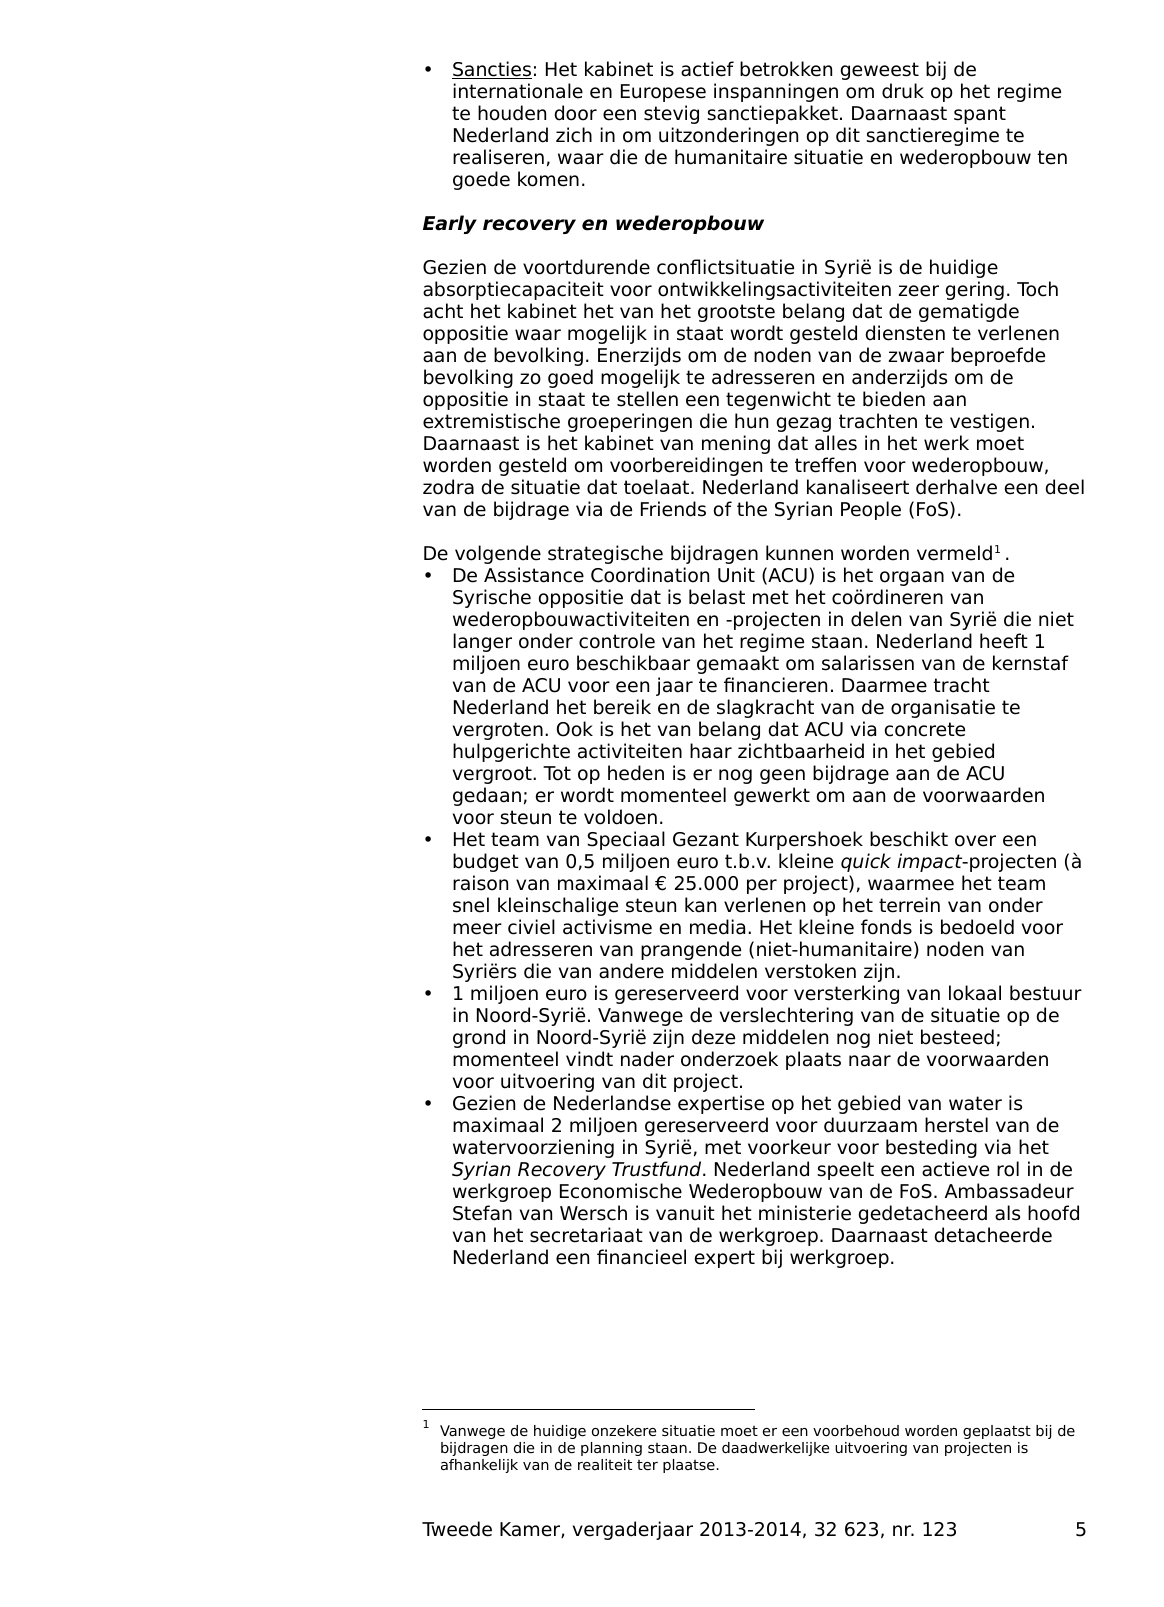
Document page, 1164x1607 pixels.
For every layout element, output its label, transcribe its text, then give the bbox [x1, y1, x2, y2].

text Gezien de voortdurende conflictsituatie in Syrië is de huidige absorptiecapaciteit voor ontwikkelingsactiviteiten zeer gering. Toch acht het kabinet het van het grootste belang dat de gematigde oppositie waar mogelijk in staat wordt gesteld diensten te verlenen aan de bevolking. Enerzijds om de noden van de zwaar beproefde bevolking zo goed mogelijk te adresseren en anderzijds om de oppositie in staat te stellen een tegenwicht te bieden aan extremistische groeperingen die hun gezag trachten te vestigen. Daarnaast is het kabinet van mening dat alles in het werk moet worden gesteld om voorbereidingen te treffen voor wederopbouw, zodra de situatie dat toelaat. Nederland kanaliseert derhalve een deel van de bijdrage via de Friends of the Syrian People (FoS). [422, 257, 1087, 521]
text • De Assistance Coordination Unit (ACU) is het orgaan van de Syrische oppositie dat is belast met het coördineren van wederopbouwactiviteiten en -projecten in delen van Syrië die niet langer onder controle van het regime staan. Nederland heeft 1 miljoen euro beschikbaar gemaakt om salarissen van de kernstaf van de ACU voor een jaar te financieren. Daarmee tracht Nederland het bereik en de slagkracht van de organisatie te vergroten. Ook is het van belang dat ACU via concrete hulpgerichte activiteiten haar zichtbaarheid in het gebied vergroot. Tot op heden is er nog geen bijdrage aan de ACU gedaan; er wordt momenteel gewerkt om aan de voorwaarden voor steun te voldoen. [422, 565, 1087, 829]
text • 1 miljoen euro is gereserveerd voor versterking van lokaal bestuur in Noord-Syrië. Vanwege de verslechtering van de situatie op de grond in Noord-Syrië zijn deze middelen nog niet besteed; momenteel vindt nader onderzoek plaats naar de voorwaarden voor uitvoering van dit project. [422, 983, 1087, 1093]
subtitle Early recovery en wederopbouw [422, 213, 1087, 235]
text De volgende strategische bijdragen kunnen worden vermeld. [422, 543, 1087, 565]
text • Sancties: Het kabinet is actief betrokken geweest bij de internationale en Europese inspanningen om druk op het regime te houden door een stevig sanctiepakket. Daarnaast spant Nederland zich in om uitzonderingen op dit sanctieregime te realiseren, waar die de humanitaire situatie en wederopbouw ten goede komen. [422, 59, 1087, 191]
text • Het team van Speciaal Gezant Kurpershoek beschikt over een budget van 0,5 miljoen euro t.b.v. kleine quick impact-projecten (à raison van maximaal € 25.000 per project), waarmee het team snel kleinschalige steun kan verlenen op het terrein van onder meer civiel activisme en media. Het kleine fonds is bedoeld voor het adresseren van prangende (niet-humanitaire) noden van Syriërs die van andere middelen verstoken zijn. [422, 829, 1087, 983]
text • Gezien de Nederlandse expertise op het gebied van water is maximaal 2 miljoen gereserveerd voor duurzaam herstel van de watervoorziening in Syrië, met voorkeur voor besteding via het Syrian Recovery Trustfund. Nederland speelt een actieve rol in de werkgroep Economische Wederopbouw van de FoS. Ambassadeur Stefan van Wersch is vanuit het ministerie gedetacheerd als hoofd van het secretariaat van de werkgroep. Daarnaast detacheerde Nederland een financieel expert bij werkgroep. [422, 1093, 1087, 1268]
text Vanwege de huidige onzekere situatie moet er een voorbehoud worden geplaatst bij de bijdragen die in de planning staan. De daadwerkelijke uitvoering van projecten is afhankelijk van de realiteit ter plaatse. [422, 1418, 1087, 1474]
